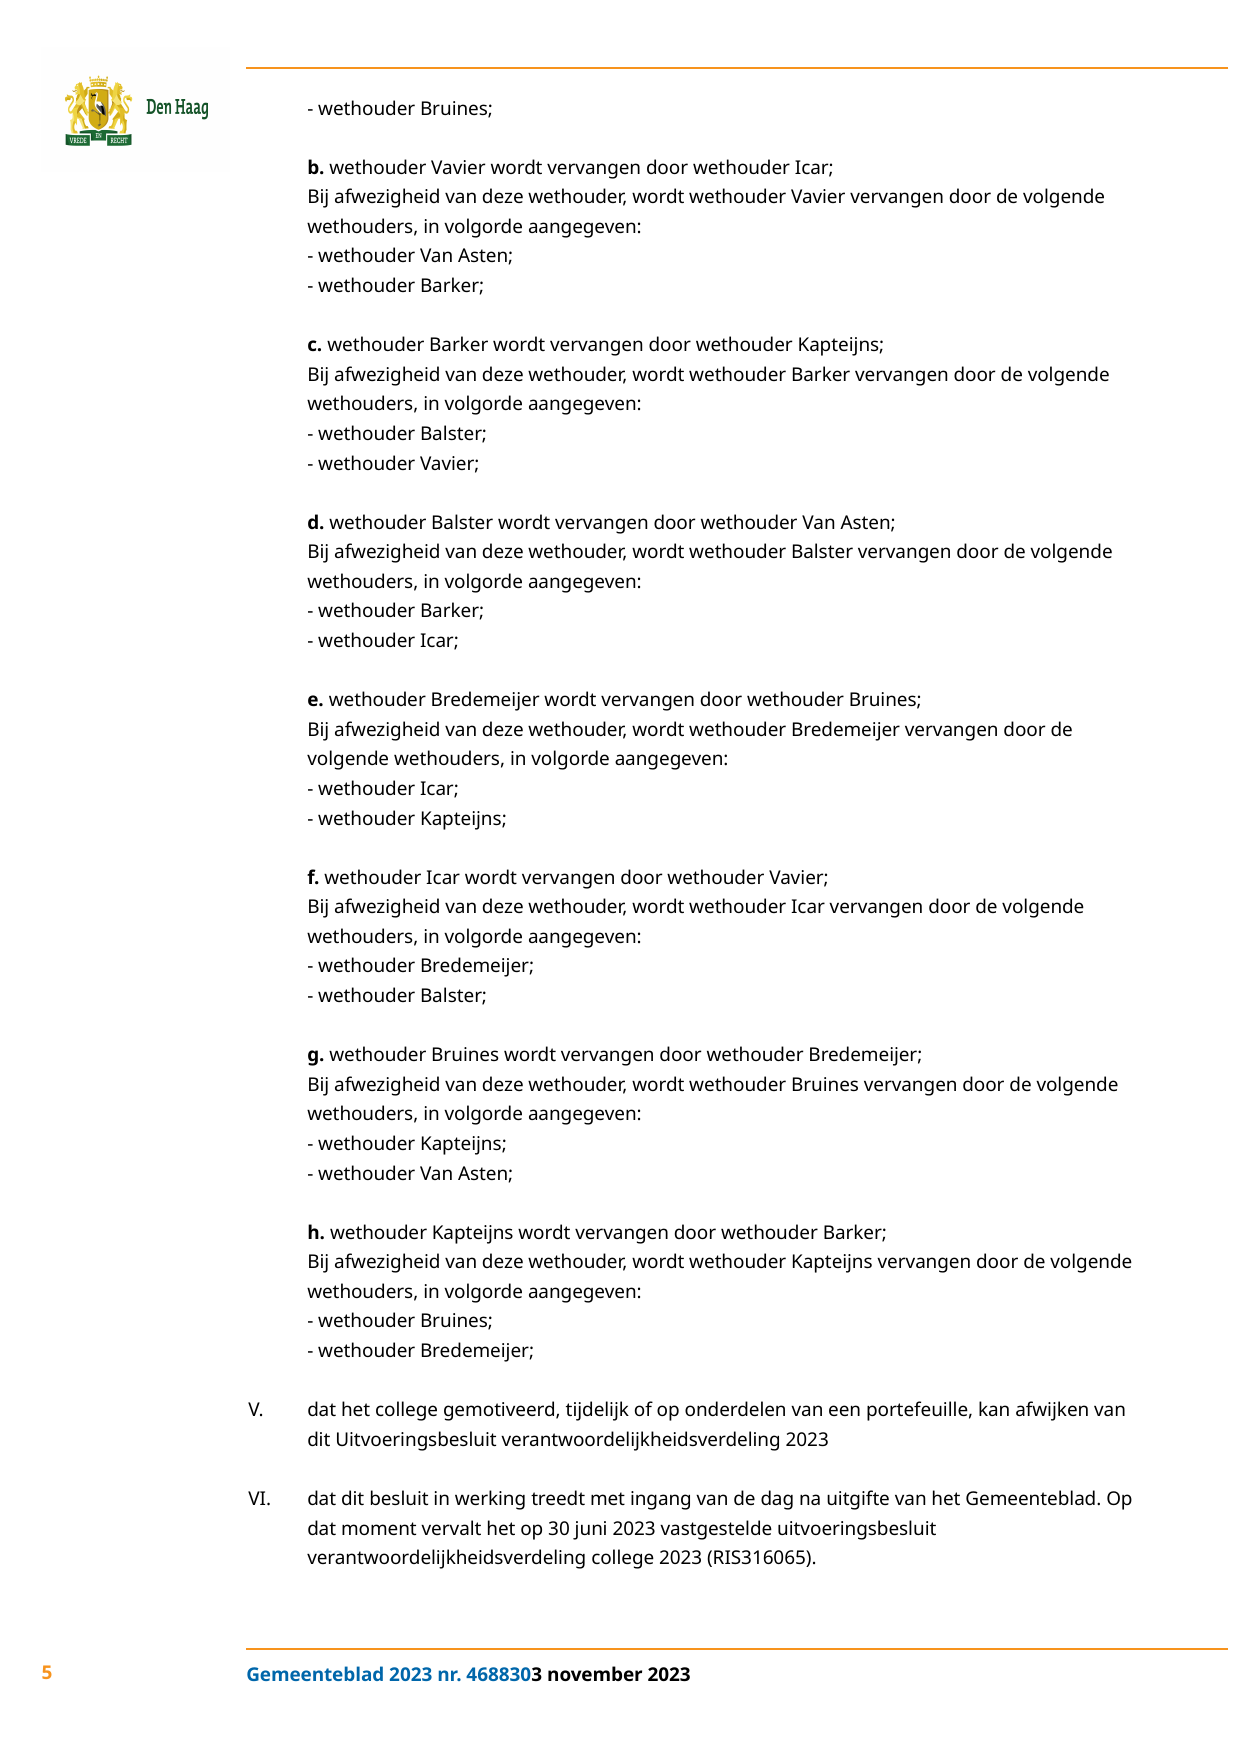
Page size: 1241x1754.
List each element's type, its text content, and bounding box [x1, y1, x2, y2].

list - wethouder Kapteijns; [248, 1130, 1152, 1156]
list - wethouder Bruines; [248, 95, 1152, 121]
list Bij afwezigheid van deze wethouder, wordt wethouder Balster vervangen door de volgende wethouders, in volgorde aangegeven: [248, 538, 1152, 594]
list - wethouder Icar; [248, 627, 1152, 653]
list c. wethouder Barker wordt vervangen door wethouder Kapteijns; [248, 331, 1152, 357]
list g. wethouder Bruines wordt vervangen door wethouder Bredemeijer; [248, 1041, 1152, 1067]
list Bij afwezigheid van deze wethouder, wordt wethouder Vavier vervangen door de volgende wethouders, in volgorde aangegeven: [248, 183, 1152, 239]
list - wethouder Bruines; [248, 1308, 1152, 1333]
list Bij afwezigheid van deze wethouder, wordt wethouder Icar vervangen door de volgende wethouders, in volgorde aangegeven: [248, 893, 1152, 949]
list d. wethouder Balster wordt vervangen door wethouder Van Asten; [248, 509, 1152, 535]
list Bij afwezigheid van deze wethouder, wordt wethouder Kapteijns vervangen door de volgende wethouders, in volgorde aangegeven: [248, 1248, 1152, 1304]
list - wethouder Balster; [248, 420, 1152, 446]
list - wethouder Icar; [248, 775, 1152, 801]
list - wethouder Barker; [248, 272, 1152, 298]
list Bij afwezigheid van deze wethouder, wordt wethouder Bruines vervangen door de volgende wethouders, in volgorde aangegeven: [248, 1071, 1152, 1126]
list - wethouder Bredemeijer; [248, 953, 1152, 978]
list - wethouder Van Asten; [248, 243, 1152, 268]
list - wethouder Kapteijns; [248, 805, 1152, 831]
list h. wethouder Kapteijns wordt vervangen door wethouder Barker; [248, 1219, 1152, 1245]
list f. wethouder Icar wordt vervangen door wethouder Vavier; [248, 864, 1152, 890]
list dat dit besluit in werking treedt met ingang van de dag na uitgifte van het Gemeenteblad. Op dat moment vervalt het op 30 juni 2023 vastgestelde uitvoeringsbesluit verantwoordelijkheidsverdeling college 2023 (RIS316065). [248, 1485, 1152, 1570]
list - wethouder Van Asten; [248, 1160, 1152, 1186]
picture [41, 47, 231, 172]
list - wethouder Barker; [248, 598, 1152, 623]
list Bij afwezigheid van deze wethouder, wordt wethouder Barker vervangen door de volgende wethouders, in volgorde aangegeven: [248, 361, 1152, 416]
list - wethouder Balster; [248, 982, 1152, 1008]
list dat het college gemotiveerd, tijdelijk of op onderdelen van een portefeuille, kan afwijken van dit Uitvoeringsbesluit verantwoordelijkheidsverdeling 2023 [248, 1396, 1152, 1452]
list Bij afwezigheid van deze wethouder, wordt wethouder Bredemeijer vervangen door de volgende wethouders, in volgorde aangegeven: [248, 716, 1152, 771]
list - wethouder Bredemeijer; [248, 1337, 1152, 1363]
list - wethouder Vavier; [248, 450, 1152, 476]
list e. wethouder Bredemeijer wordt vervangen door wethouder Bruines; [248, 686, 1152, 712]
list b. wethouder Vavier wordt vervangen door wethouder Icar; [248, 154, 1152, 180]
